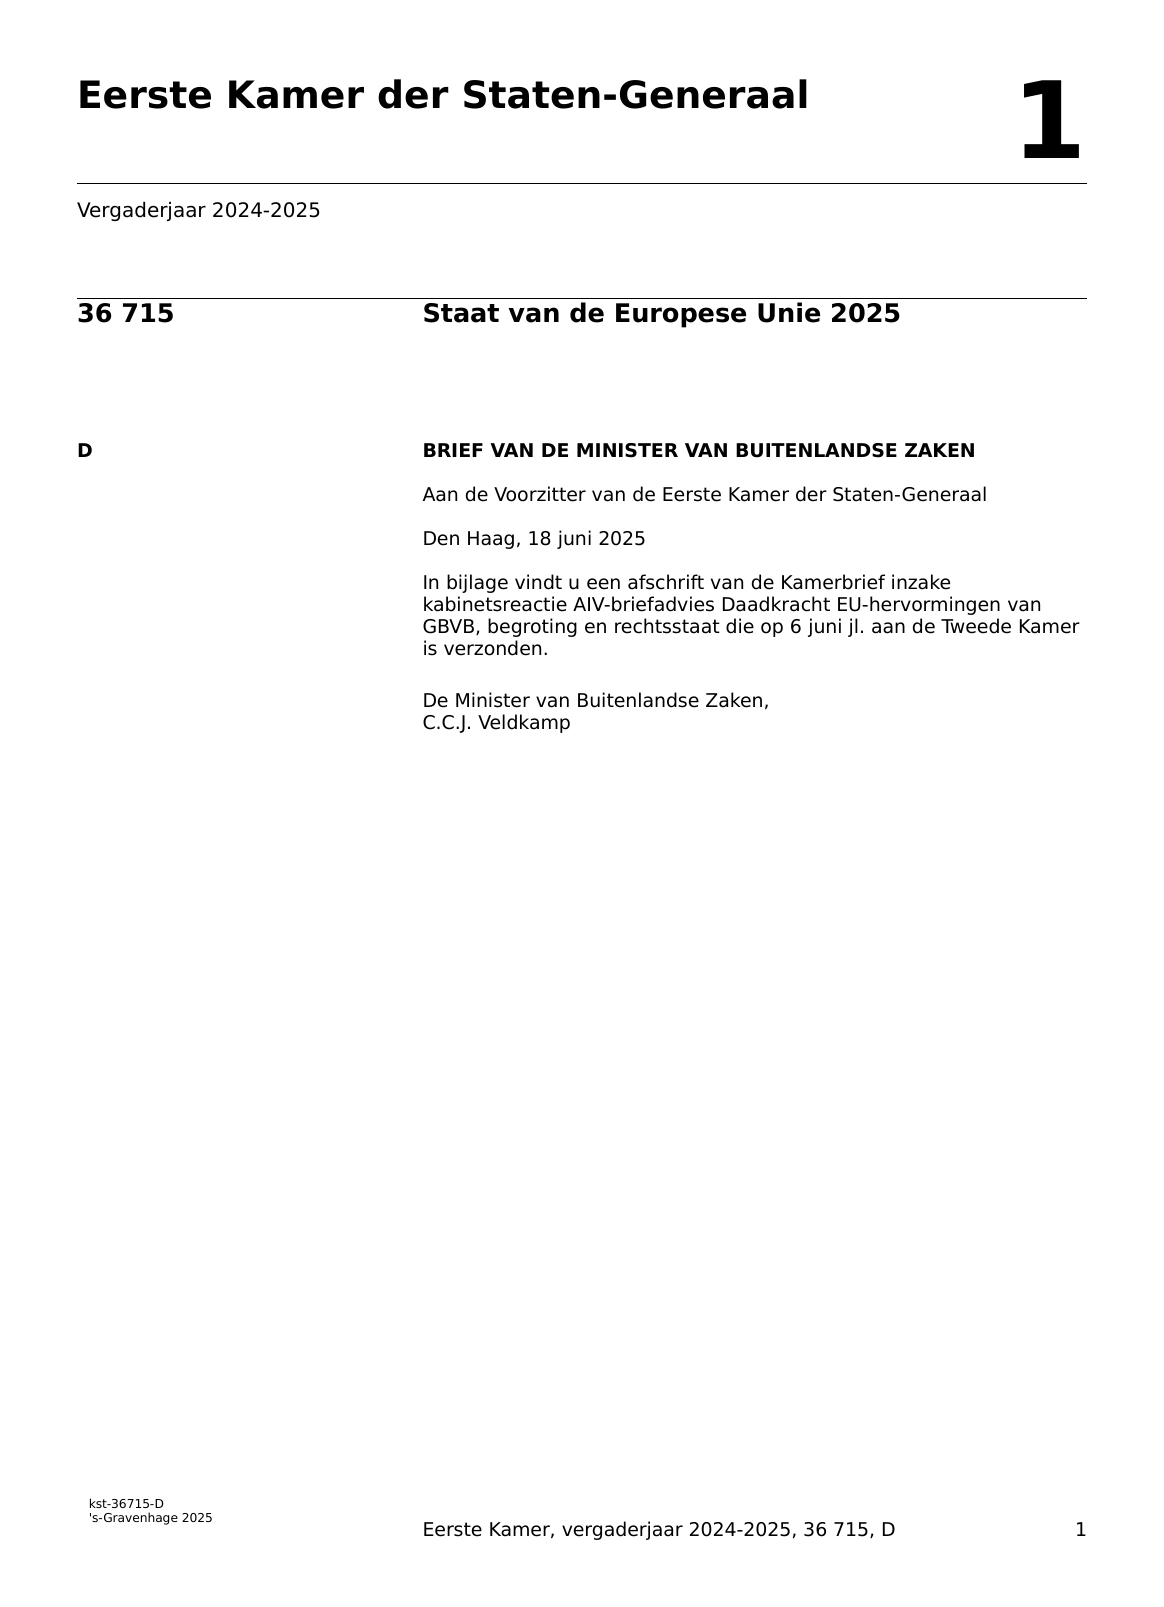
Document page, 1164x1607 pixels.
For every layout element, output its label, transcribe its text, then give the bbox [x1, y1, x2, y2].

table_header 1 [886, 59, 1087, 183]
text Den Haag, 18 juni 2025 [422, 528, 1087, 550]
text De Minister van Buitenlandse Zaken, C.C.J. Veldkamp [422, 690, 1087, 734]
table_header Eerste Kamer der Staten-Generaal [77, 59, 886, 183]
subtitle 36 715 Staat van de Europese Unie 2025 [77, 299, 1087, 329]
text In bijlage vindt u een afschrift van de Kamerbrief inzake kabinetsreactie AIV-briefadvies Daadkracht EU-hervormingen van GBVB, begroting en rechtsstaat die op 6 juni jl. aan de Tweede Kamer is verzonden. [422, 572, 1087, 660]
table_cell Vergaderjaar 2024-2025 [77, 184, 1087, 298]
subtitle D BRIEF VAN DE MINISTER VAN BUITENLANDSE ZAKEN [77, 440, 1087, 462]
text 's-Gravenhage 2025 [88, 1511, 323, 1525]
text Aan de Voorzitter van de Eerste Kamer der Staten-Generaal [422, 484, 1087, 506]
text kst-36715-D [88, 1497, 323, 1511]
